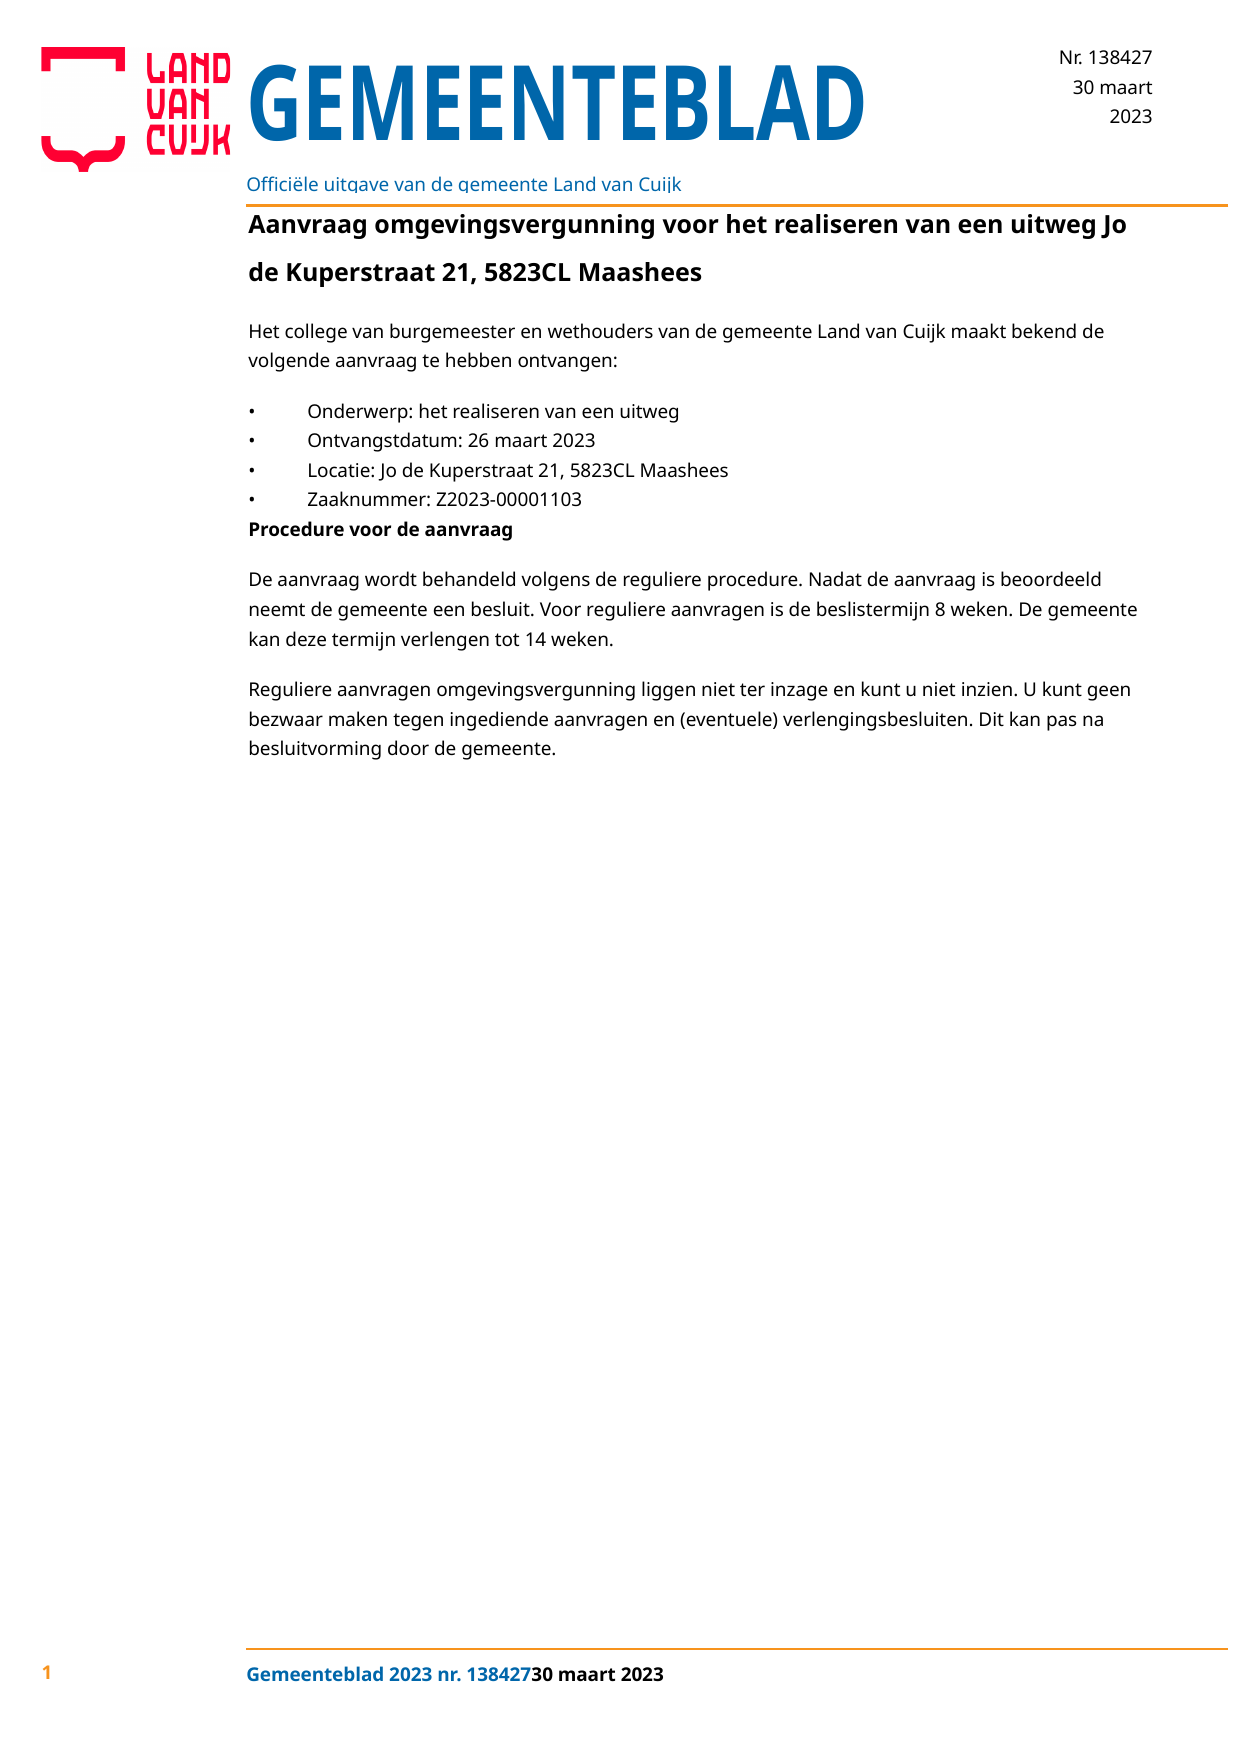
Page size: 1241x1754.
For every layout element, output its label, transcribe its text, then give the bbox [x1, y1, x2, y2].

list Ontvangstdatum: 26 maart 2023 [248, 427, 1152, 453]
text Reguliere aanvragen omgevingsvergunning liggen niet ter inzage en kunt u niet inzien. U kunt geen bezwaar maken tegen ingediende aanvragen en (eventuele) verlengingsbesluiten. Dit kan pas na besluitvorming door de gemeente. [248, 676, 1152, 761]
list Locatie: Jo de Kuperstraat 21, 5823CL Maashees [248, 457, 1152, 483]
list Zaaknummer: Z2023-00001103 [248, 487, 1152, 512]
text Procedure voor de aanvraag [248, 516, 1152, 542]
picture [41, 47, 231, 172]
text De aanvraag wordt behandeld volgens de reguliere procedure. Nadat de aanvraag is beoordeeld neemt de gemeente een besluit. Voor reguliere aanvragen is de beslistermijn 8 weken. De gemeente kan deze termijn verlengen tot 14 weken. [248, 567, 1152, 652]
text Aanvraag omgevingsvergunning voor het realiseren van een uitweg Jo de Kuperstraat 21, 5823CL Maashees [248, 207, 1152, 288]
list Onderwerp: het realiseren van een uitweg [248, 398, 1152, 424]
text Het college van burgemeester en wethouders van de gemeente Land van Cuijk maakt bekend de volgende aanvraag te hebben ontvangen: [248, 318, 1152, 373]
